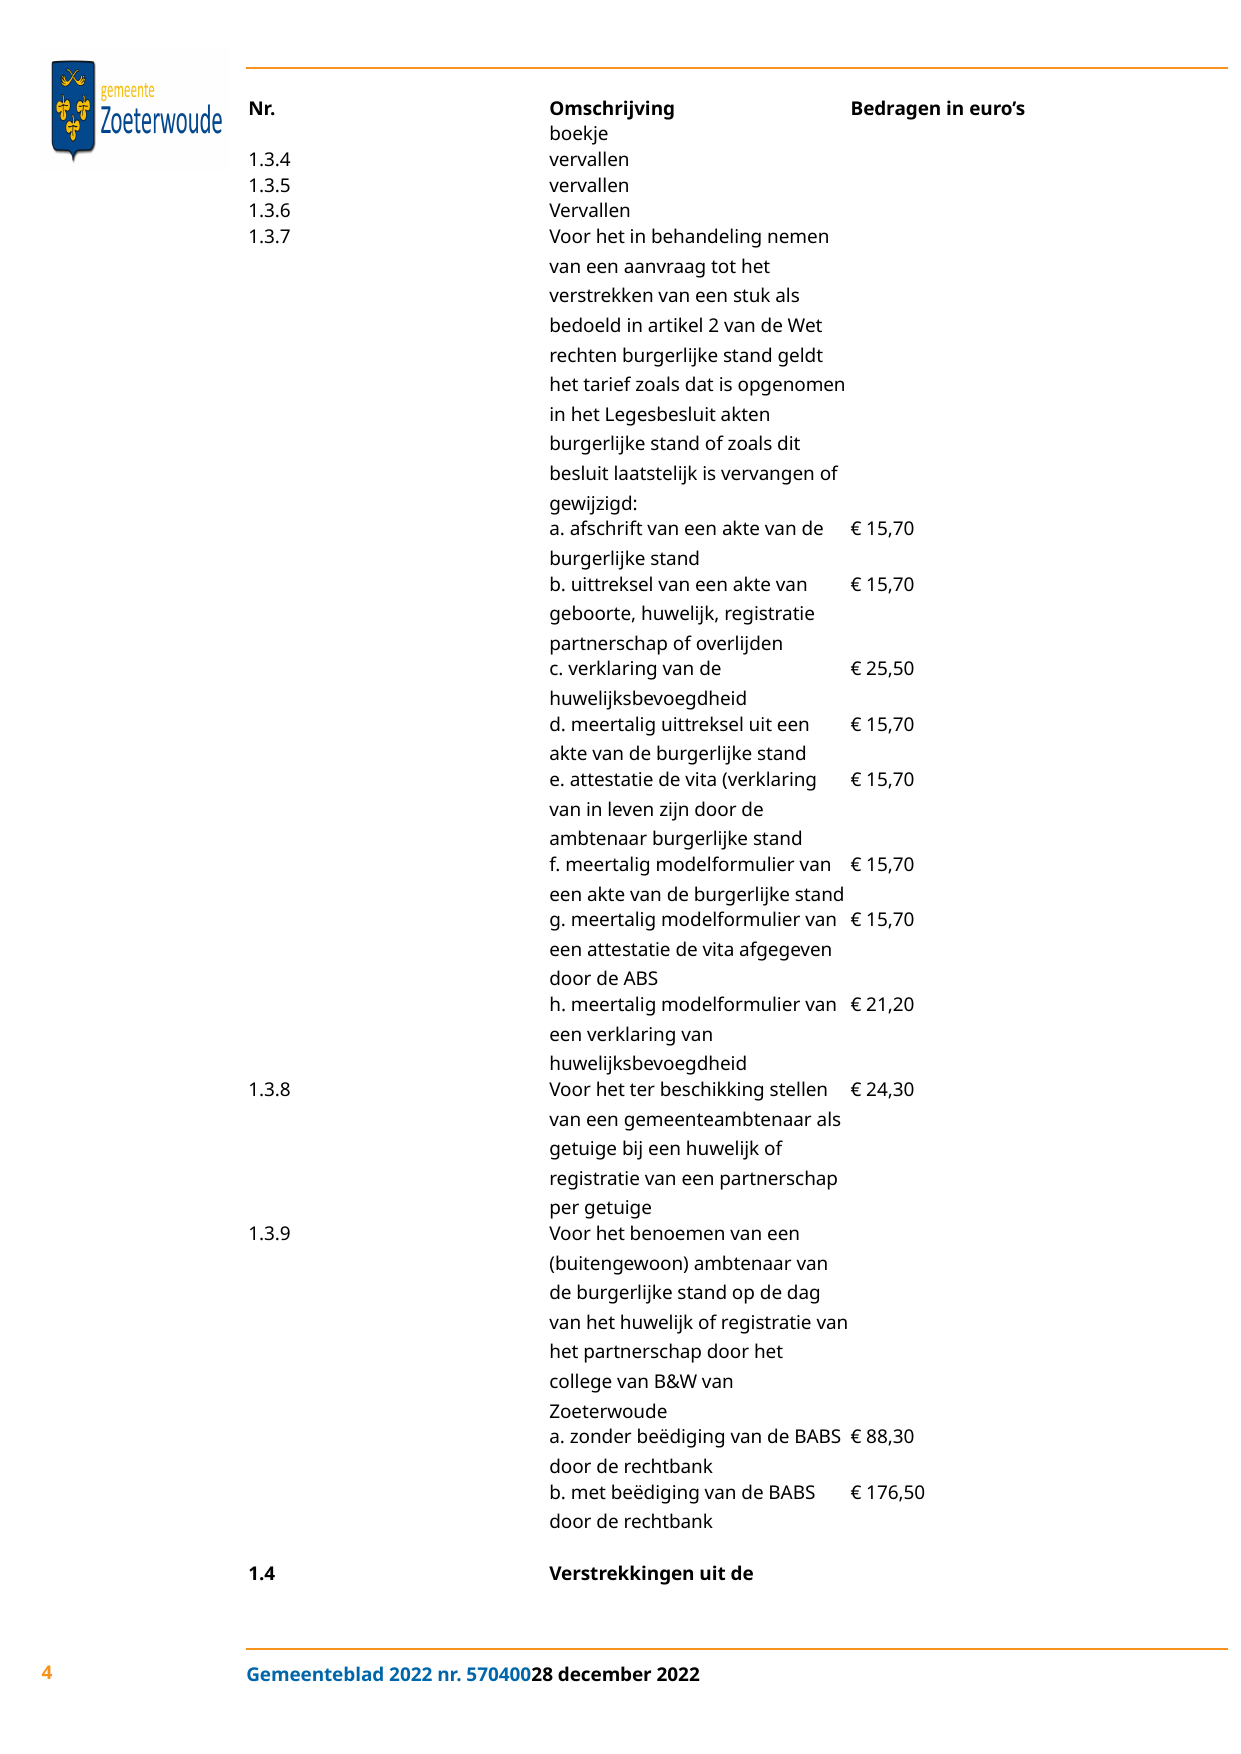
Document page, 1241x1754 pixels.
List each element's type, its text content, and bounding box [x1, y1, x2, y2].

table_cell [850, 1560, 1152, 1586]
table_cell [248, 1424, 549, 1479]
table_cell [850, 198, 1152, 223]
table_cell [549, 1534, 850, 1560]
table_cell boekje [549, 121, 850, 146]
table_cell € 15,70 [850, 766, 1152, 851]
table_header Nr. [248, 95, 549, 121]
table_cell h. meertalig modelformulier van een verklaring van huwelijksbevoegdheid [549, 991, 850, 1076]
table_header Bedragen in euro’s [850, 95, 1152, 121]
table_cell € 21,20 [850, 991, 1152, 1076]
table_cell b. met beëdiging van de BABS door de rechtbank [549, 1479, 850, 1534]
table_cell [850, 121, 1152, 146]
table_cell [248, 991, 549, 1076]
table_cell Vervallen [549, 198, 850, 223]
table_cell Voor het benoemen van een (buitengewoon) ambtenaar van de burgerlijke stand op de dag van het huwelijk of registratie van het partnerschap door het college van B&W van Zoeterwoude [549, 1220, 850, 1423]
table_cell [850, 146, 1152, 172]
table_cell € 15,70 [850, 515, 1152, 571]
table_cell [248, 121, 549, 146]
table_cell € 15,70 [850, 571, 1152, 656]
table_cell [248, 1479, 549, 1534]
table_cell € 15,70 [850, 711, 1152, 766]
table_cell [248, 515, 549, 571]
table_cell b. uittreksel van een akte van geboorte, huwelijk, registratie partnerschap of overlijden [549, 571, 850, 656]
table_cell g. meertalig modelformulier van een attestatie de vita afgegeven door de ABS [549, 906, 850, 991]
table_cell 1.4 [248, 1560, 549, 1586]
table_cell € 15,70 [850, 851, 1152, 906]
table_cell Verstrekkingen uit de [549, 1560, 850, 1586]
table_cell a. afschrift van een akte van de burgerlijke stand [549, 515, 850, 571]
table_cell [850, 1534, 1152, 1560]
table_cell 1.3.9 [248, 1220, 549, 1423]
table_cell [248, 571, 549, 656]
table_cell f. meertalig modelformulier van een akte van de burgerlijke stand [549, 851, 850, 906]
table_cell d. meertalig uittreksel uit een akte van de burgerlijke stand [549, 711, 850, 766]
table_cell [248, 1534, 549, 1560]
table_header Omschrijving [549, 95, 850, 121]
table_cell [850, 224, 1152, 515]
table_cell 1.3.8 [248, 1076, 549, 1220]
table_cell Voor het ter beschikking stellen van een gemeenteambtenaar als getuige bij een huwelijk of registratie van een partnerschap per getuige [549, 1076, 850, 1220]
table_cell € 25,50 [850, 656, 1152, 711]
table_cell [850, 1220, 1152, 1423]
table_cell [248, 906, 549, 991]
table_cell [248, 851, 549, 906]
table_cell Voor het in behandeling nemen van een aanvraag tot het verstrekken van een stuk als bedoeld in artikel 2 van de Wet rechten burgerlijke stand geldt het tarief zoals dat is opgenomen in het Legesbesluit akten burgerlijke stand of zoals dit besluit laatstelijk is vervangen of gewijzigd: [549, 224, 850, 515]
table_cell e. attestatie de vita (verklaring van in leven zijn door de ambtenaar burgerlijke stand [549, 766, 850, 851]
table_cell € 88,30 [850, 1424, 1152, 1479]
table_cell vervallen [549, 172, 850, 198]
table_cell € 176,50 [850, 1479, 1152, 1534]
picture [41, 47, 231, 172]
table_cell vervallen [549, 146, 850, 172]
table_cell a. zonder beëdiging van de BABS door de rechtbank [549, 1424, 850, 1479]
table_cell € 24,30 [850, 1076, 1152, 1220]
table_cell c. verklaring van de huwelijksbevoegdheid [549, 656, 850, 711]
table_cell 1.3.6 [248, 198, 549, 223]
table_cell 1.3.7 [248, 224, 549, 515]
table_cell [850, 172, 1152, 198]
table_cell 1.3.5 [248, 172, 549, 198]
table_cell 1.3.4 [248, 146, 549, 172]
table_cell [248, 711, 549, 766]
table_cell [248, 766, 549, 851]
table_cell [248, 656, 549, 711]
table_cell € 15,70 [850, 906, 1152, 991]
